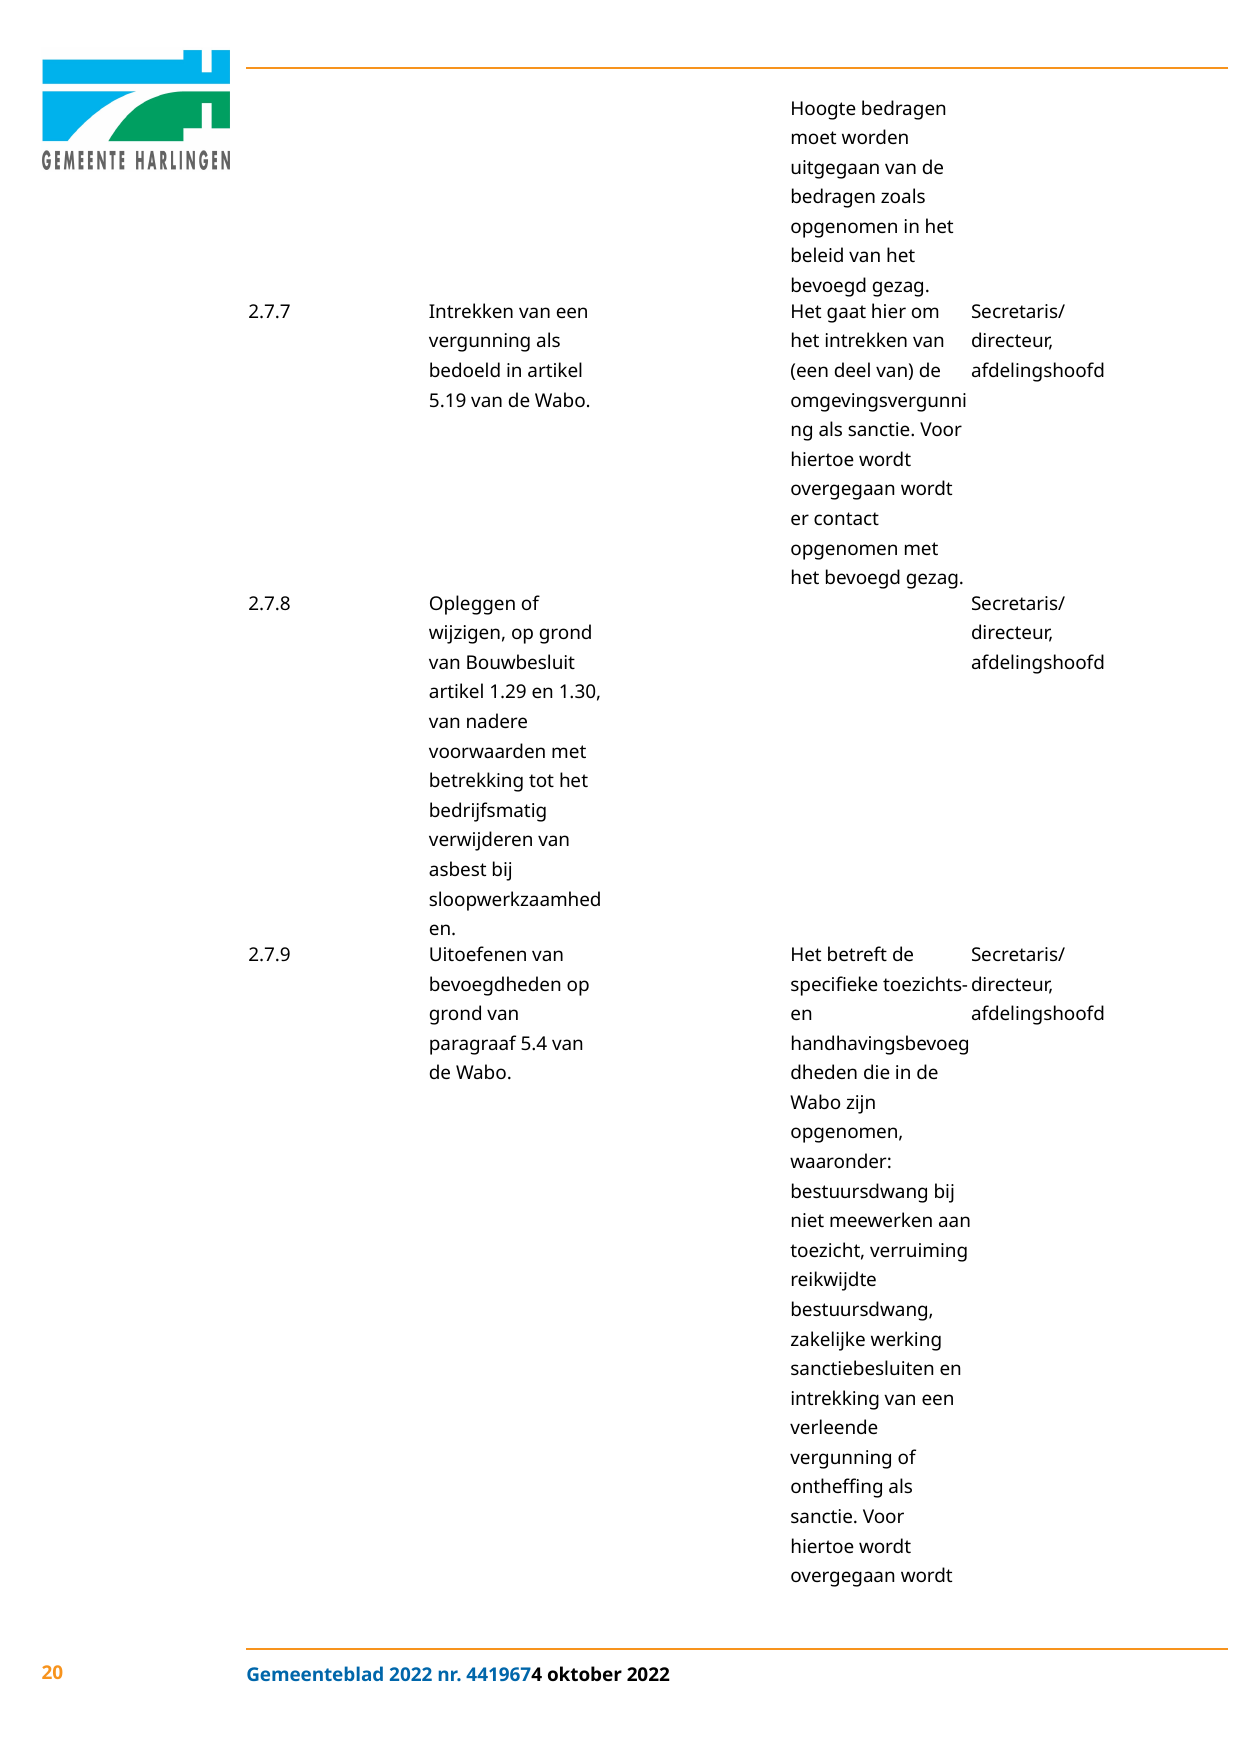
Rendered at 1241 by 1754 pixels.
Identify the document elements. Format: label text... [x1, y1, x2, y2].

table_cell [971, 95, 1152, 298]
table_cell 2.7.8 [248, 590, 429, 941]
table_cell [609, 298, 790, 590]
table_cell [248, 95, 429, 298]
table_cell [609, 941, 790, 1588]
picture [41, 47, 231, 172]
table_cell Intrekken van een vergunning als bedoeld in artikel 5.19 van de Wabo. [429, 298, 609, 590]
table_cell Het gaat hier om het intrekken van (een deel van) de omgevingsvergunning als sanctie. Voor hiertoe wordt overgegaan wordt er contact opgenomen met het bevoegd gezag. [790, 298, 971, 590]
table_cell Secretaris/ directeur, afdelingshoofd [971, 298, 1152, 590]
table_cell [429, 95, 609, 298]
table_cell Het betreft de specifieke toezichts- en handhavingsbevoegdheden die in de Wabo zijn opgenomen, waaronder: bestuursdwang bij niet meewerken aan toezicht, verruiming reikwijdte bestuursdwang, zakelijke werking sanctiebesluiten en intrekking van een verleende vergunning of ontheffing als sanctie. Voor hiertoe wordt overgegaan wordt [790, 941, 971, 1588]
table_cell 2.7.9 [248, 941, 429, 1588]
table_cell [790, 590, 971, 941]
table_cell [609, 95, 790, 298]
table_cell Secretaris/ directeur, afdelingshoofd [971, 941, 1152, 1588]
table_cell [609, 590, 790, 941]
table_cell Hoogte bedragen moet worden uitgegaan van de bedragen zoals opgenomen in het beleid van het bevoegd gezag. [790, 95, 971, 298]
table_cell 2.7.7 [248, 298, 429, 590]
table_cell Secretaris/ directeur, afdelingshoofd [971, 590, 1152, 941]
table_cell Uitoefenen van bevoegdheden op grond van paragraaf 5.4 van de Wabo. [429, 941, 609, 1588]
table_cell Opleggen of wijzigen, op grond van Bouwbesluit artikel 1.29 en 1.30, van nadere voorwaarden met betrekking tot het bedrijfsmatig verwijderen van asbest bij sloopwerkzaamheden. [429, 590, 609, 941]
